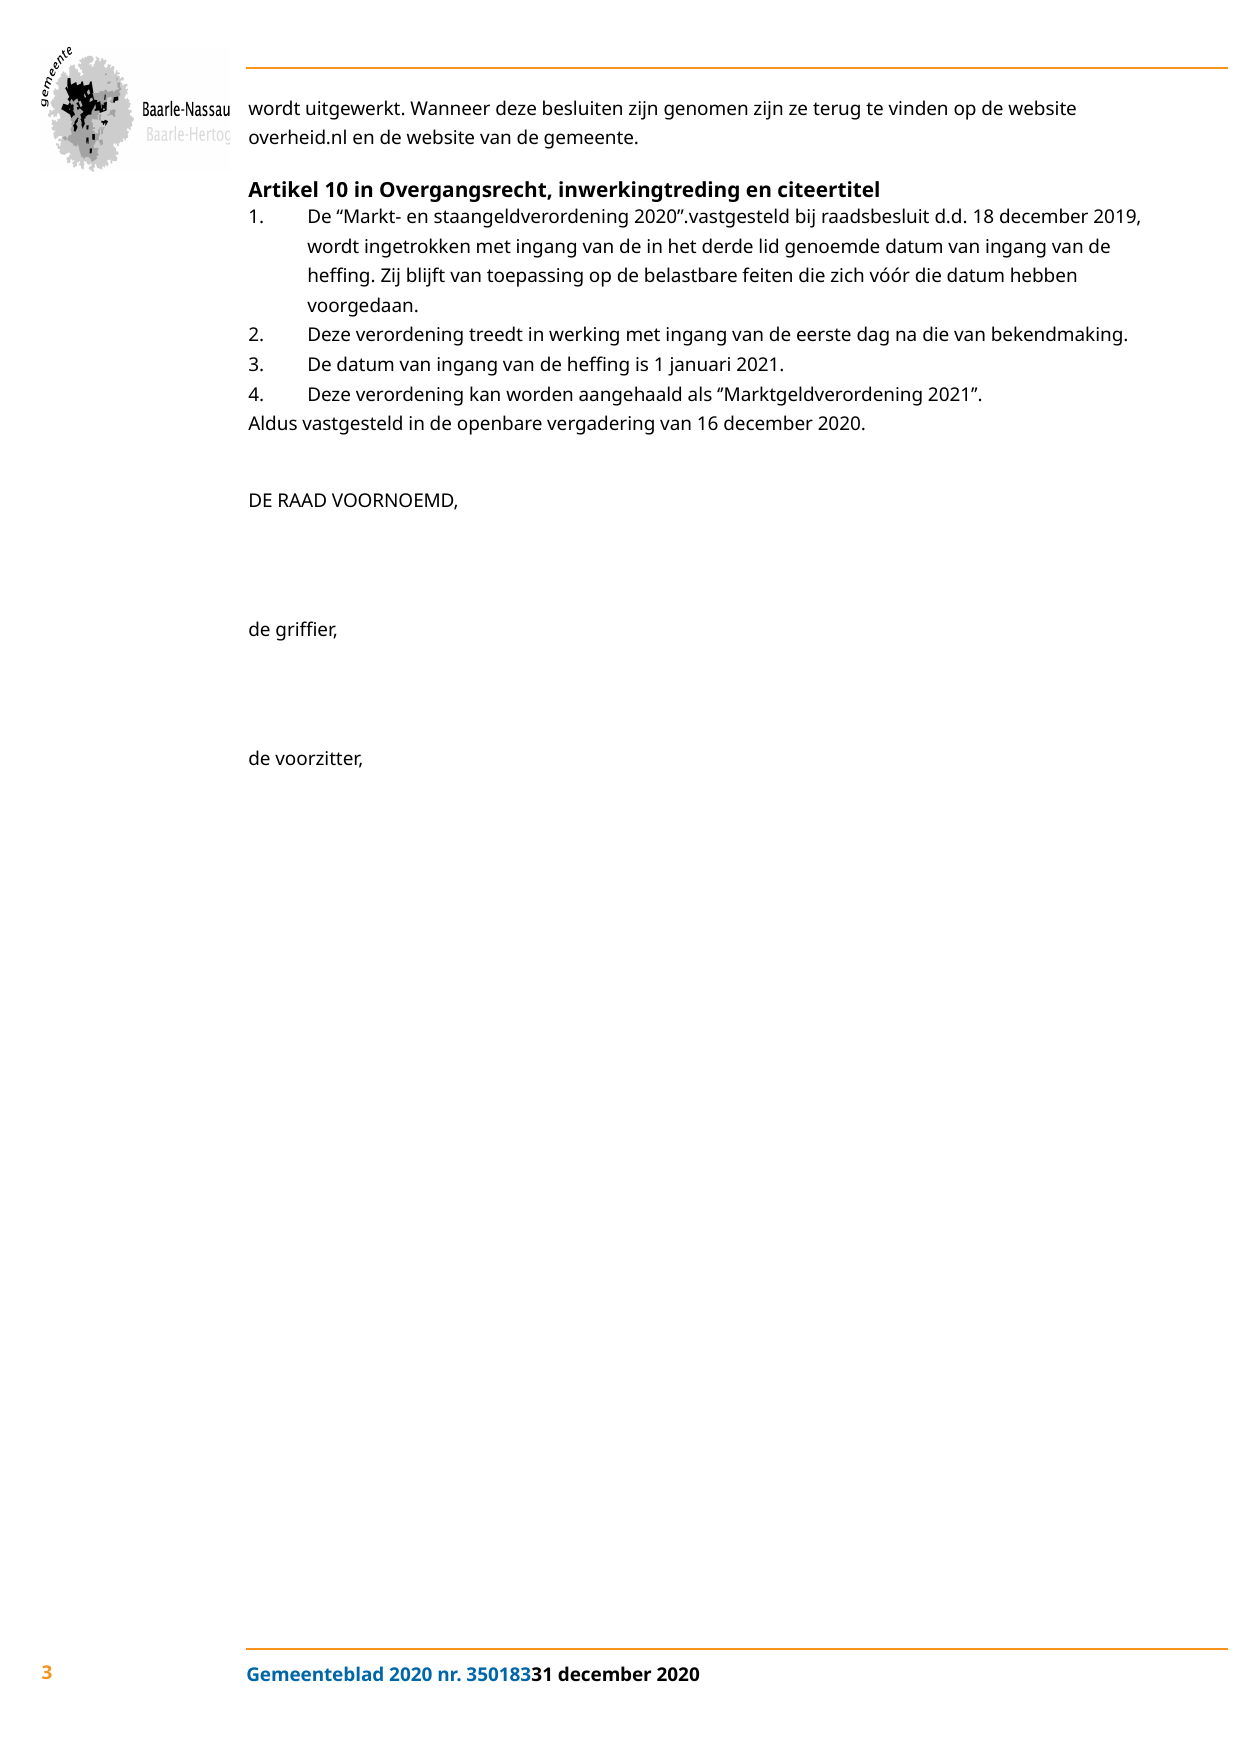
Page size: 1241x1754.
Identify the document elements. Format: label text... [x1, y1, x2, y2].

list Deze verordening treedt in werking met ingang van de eerste dag na die van bekendmaking. [248, 322, 1152, 347]
picture [41, 47, 231, 172]
text de voorzitter, [248, 745, 1152, 771]
text Artikel 10 in Overgangsrecht, inwerkingtreding en citeertitel [248, 175, 1152, 203]
list De ‘‘Markt- en staangeldverordening 2020’’.vastgesteld bij raadsbesluit d.d. 18 december 2019, wordt ingetrokken met ingang van de in het derde lid genoemde datum van ingang van de heffing. Zij blijft van toepassing op de belastbare feiten die zich vóór die datum hebben voorgedaan. [248, 203, 1152, 318]
list Deze verordening kan worden aangehaald als ‘’Marktgeldverordening 2021’’. [248, 381, 1152, 406]
text de griffier, [248, 616, 1152, 642]
text Aldus vastgesteld in de openbare vergadering van 16 december 2020. [248, 410, 1152, 436]
text DE RAAD VOORNOEMD, [248, 487, 1152, 513]
text wordt uitgewerkt. Wanneer deze besluiten zijn genomen zijn ze terug te vinden op de website overheid.nl en de website van de gemeente. [248, 95, 1152, 150]
list De datum van ingang van de heffing is 1 januari 2021. [248, 351, 1152, 377]
